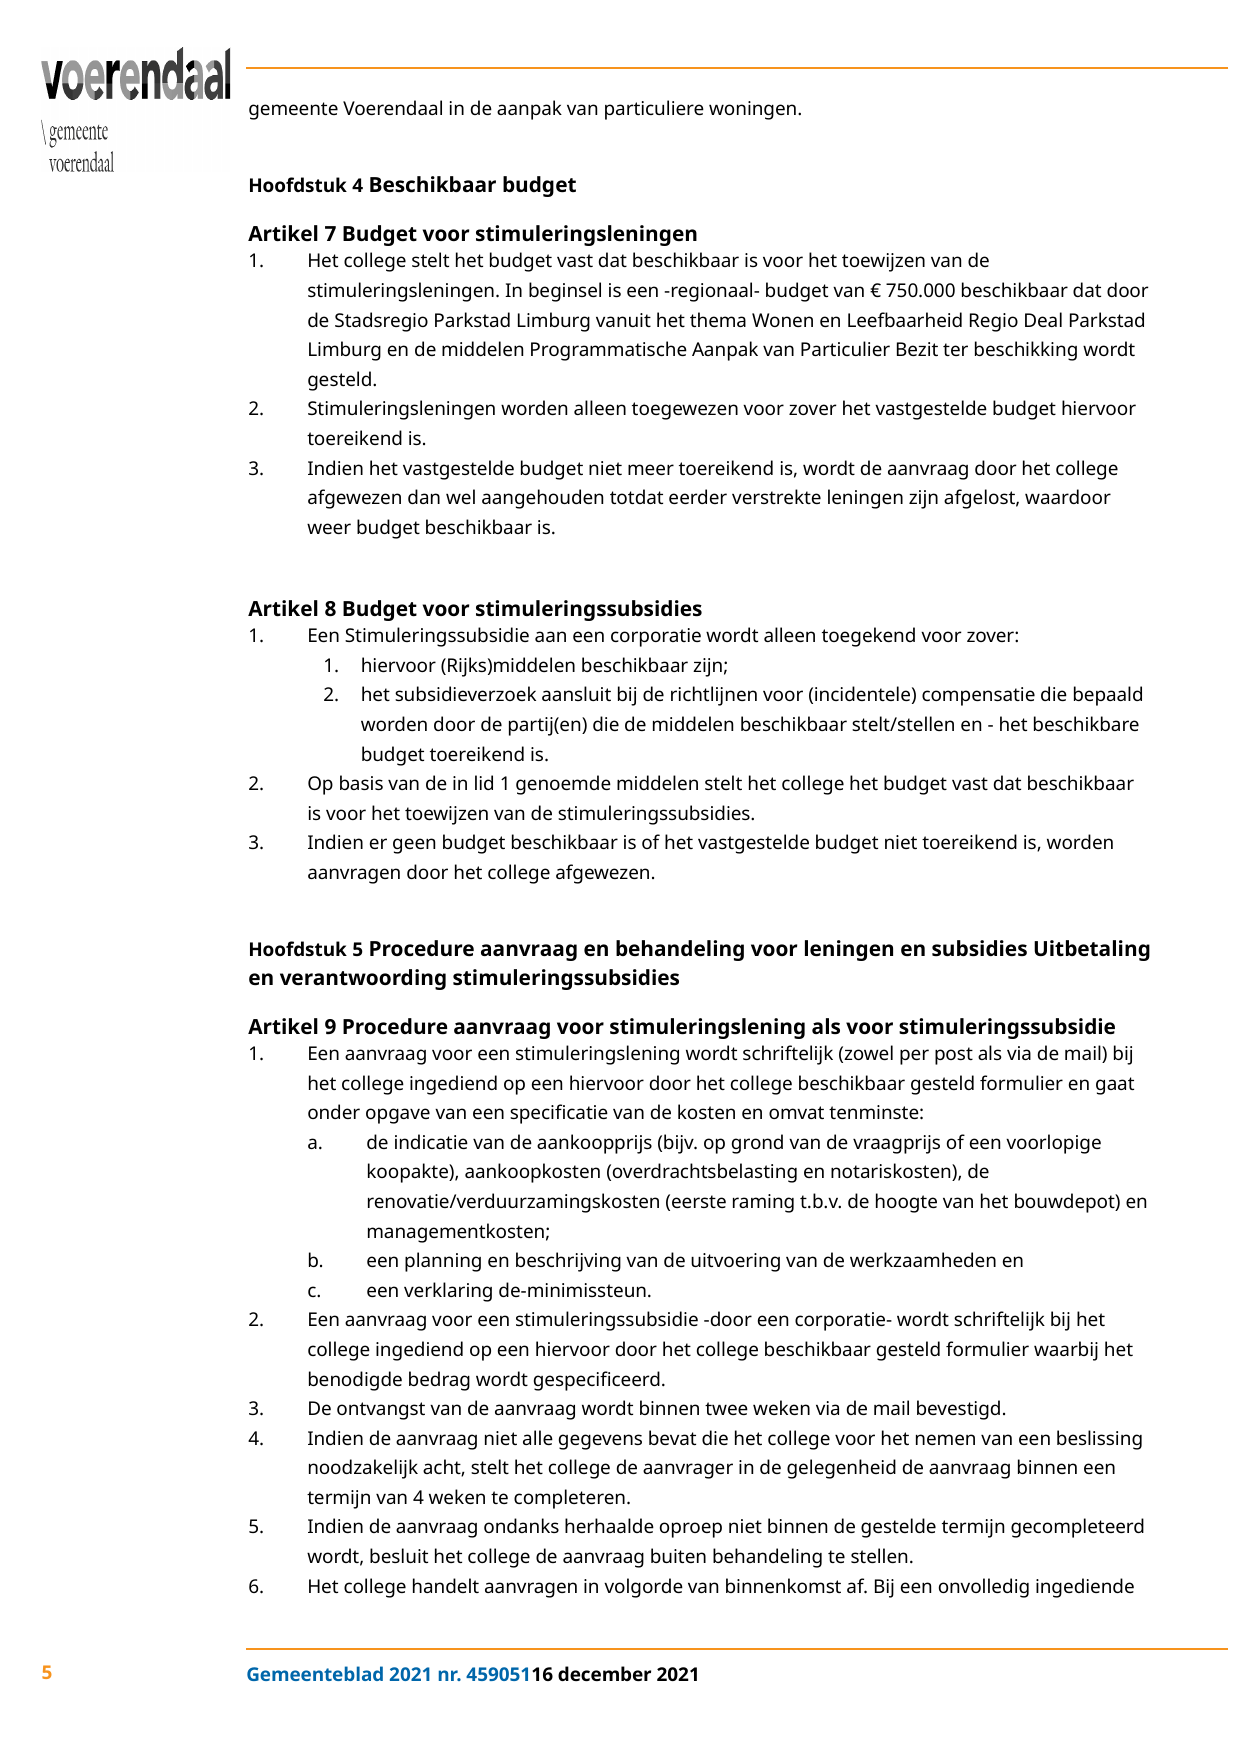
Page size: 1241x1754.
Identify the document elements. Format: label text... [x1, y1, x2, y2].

list een verklaring de-minimissteun. [307, 1277, 1152, 1303]
text Hoofdstuk 4 Beschikbaar budget [248, 170, 1152, 198]
list Indien de aanvraag ondanks herhaalde oproep niet binnen de gestelde termijn gecompleteerd wordt, besluit het college de aanvraag buiten behandeling te stellen. [248, 1514, 1152, 1569]
text Artikel 9 Procedure aanvraag voor stimuleringslening als voor stimuleringssubsidie [248, 1012, 1152, 1040]
list hiervoor (Rijks)middelen beschikbaar zijn; [323, 652, 1152, 678]
list Indien de aanvraag niet alle gegevens bevat die het college voor het nemen van een beslissing noodzakelijk acht, stelt het college de aanvrager in de gelegenheid de aanvraag binnen een termijn van 4 weken te completeren. [248, 1425, 1152, 1510]
list een planning en beschrijving van de uitvoering van de werkzaamheden en [307, 1247, 1152, 1273]
text Artikel 7 Budget voor stimuleringsleningen [248, 219, 1152, 248]
list Indien het vastgestelde budget niet meer toereikend is, wordt de aanvraag door het college afgewezen dan wel aangehouden totdat eerder verstrekte leningen zijn afgelost, waardoor weer budget beschikbaar is. [248, 455, 1152, 540]
list Op basis van de in lid 1 genoemde middelen stelt het college het budget vast dat beschikbaar is voor het toewijzen van de stimuleringssubsidies. [248, 770, 1152, 826]
list het subsidieverzoek aansluit bij de richtlijnen voor (incidentele) compensatie die bepaald worden door de partij(en) die de middelen beschikbaar stelt/stellen en - het beschikbare budget toereikend is. [323, 682, 1152, 766]
text gemeente Voerendaal in de aanpak van particuliere woningen. [248, 95, 1152, 121]
list Indien er geen budget beschikbaar is of het vastgestelde budget niet toereikend is, worden aanvragen door het college afgewezen. [248, 829, 1152, 885]
list Het college handelt aanvragen in volgorde van binnenkomst af. Bij een onvolledig ingediende [248, 1573, 1152, 1599]
picture [41, 47, 231, 172]
list Een aanvraag voor een stimuleringslening wordt schriftelijk (zowel per post als via de mail) bij het college ingediend op een hiervoor door het college beschikbaar gesteld formulier en gaat onder opgave van een specificatie van de kosten en omvat tenminste: [248, 1040, 1152, 1125]
list Een Stimuleringssubsidie aan een corporatie wordt alleen toegekend voor zover: [248, 622, 1152, 648]
text Hoofdstuk 5 Procedure aanvraag en behandeling voor leningen en subsidies Uitbetaling en verantwoording stimuleringssubsidies [248, 934, 1152, 991]
list Een aanvraag voor een stimuleringssubsidie -door een corporatie- wordt schriftelijk bij het college ingediend op een hiervoor door het college beschikbaar gesteld formulier waarbij het benodigde bedrag wordt gespecificeerd. [248, 1307, 1152, 1392]
list Stimuleringsleningen worden alleen toegewezen voor zover het vastgestelde budget hiervoor toereikend is. [248, 396, 1152, 451]
list De ontvangst van de aanvraag wordt binnen twee weken via de mail bevestigd. [248, 1395, 1152, 1421]
list Het college stelt het budget vast dat beschikbaar is voor het toewijzen van de stimuleringsleningen. In beginsel is een -regionaal- budget van € 750.000 beschikbaar dat door de Stadsregio Parkstad Limburg vanuit het thema Wonen en Leefbaarheid Regio Deal Parkstad Limburg en de middelen Programmatische Aanpak van Particulier Bezit ter beschikking wordt gesteld. [248, 248, 1152, 392]
list de indicatie van de aankoopprijs (bijv. op grond van de vraagprijs of een voorlopige koopakte), aankoopkosten (overdrachtsbelasting en notariskosten), de renovatie/verduurzamingskosten (eerste raming t.b.v. de hoogte van het bouwdepot) en managementkosten; [307, 1129, 1152, 1244]
text Artikel 8 Budget voor stimuleringssubsidies [248, 594, 1152, 622]
